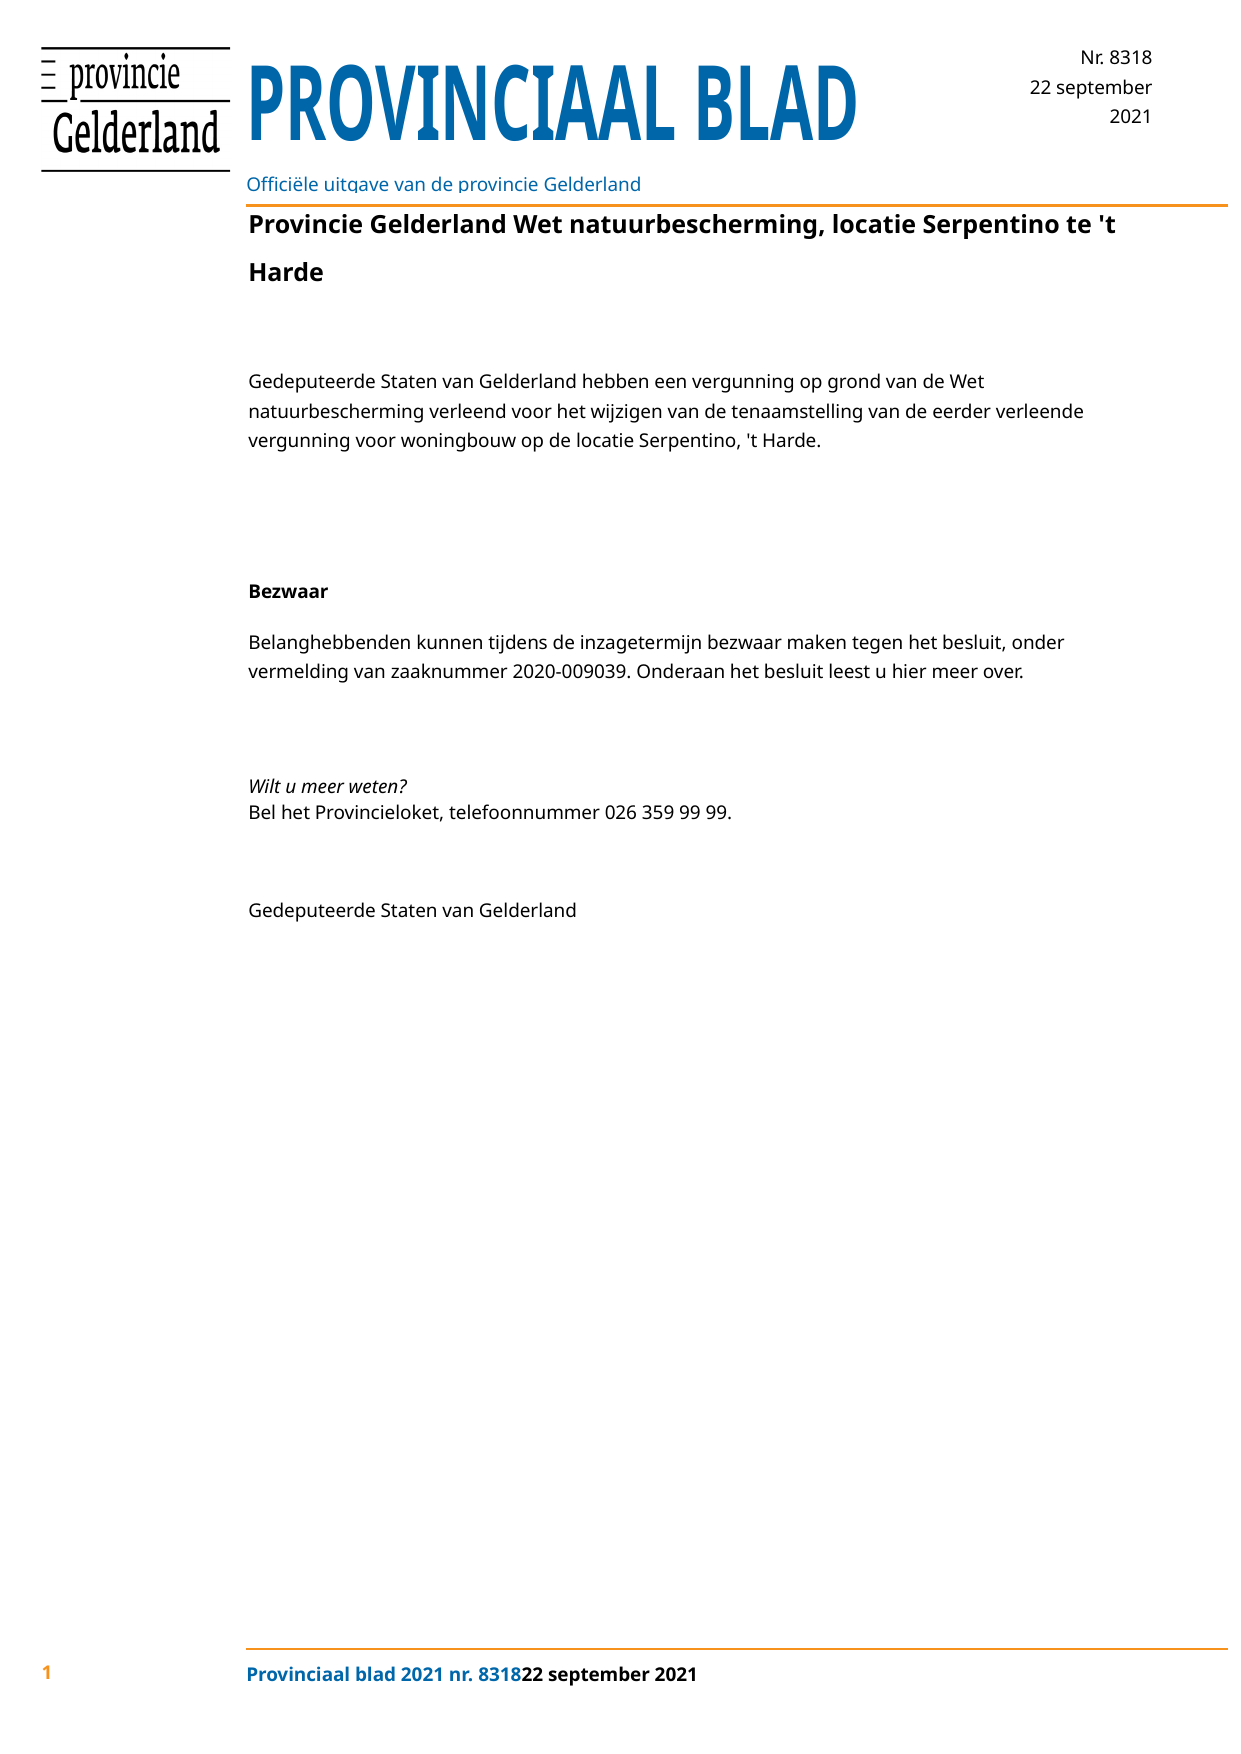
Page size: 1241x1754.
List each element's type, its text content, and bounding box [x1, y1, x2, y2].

picture [41, 47, 231, 172]
text Provincie Gelderland Wet natuurbescherming, locatie Serpentino te 't Harde [248, 207, 1152, 288]
text Wilt u meer weten? [248, 773, 1152, 799]
text Bezwaar [248, 579, 1152, 604]
text Belanghebbenden kunnen tijdens de inzagetermijn bezwaar maken tegen het besluit, onder vermelding van zaaknummer 2020-009039. Onderaan het besluit leest u hier meer over. [248, 629, 1152, 684]
text Gedeputeerde Staten van Gelderland [248, 897, 1152, 923]
text Gedeputeerde Staten van Gelderland hebben een vergunning op grond van de Wet natuurbescherming verleend voor het wijzigen van de tenaamstelling van de eerder verleende vergunning voor woningbouw op de locatie Serpentino, 't Harde. [248, 368, 1152, 453]
text Bel het Provincieloket, telefoonnummer 026 359 99 99. [248, 799, 1152, 824]
